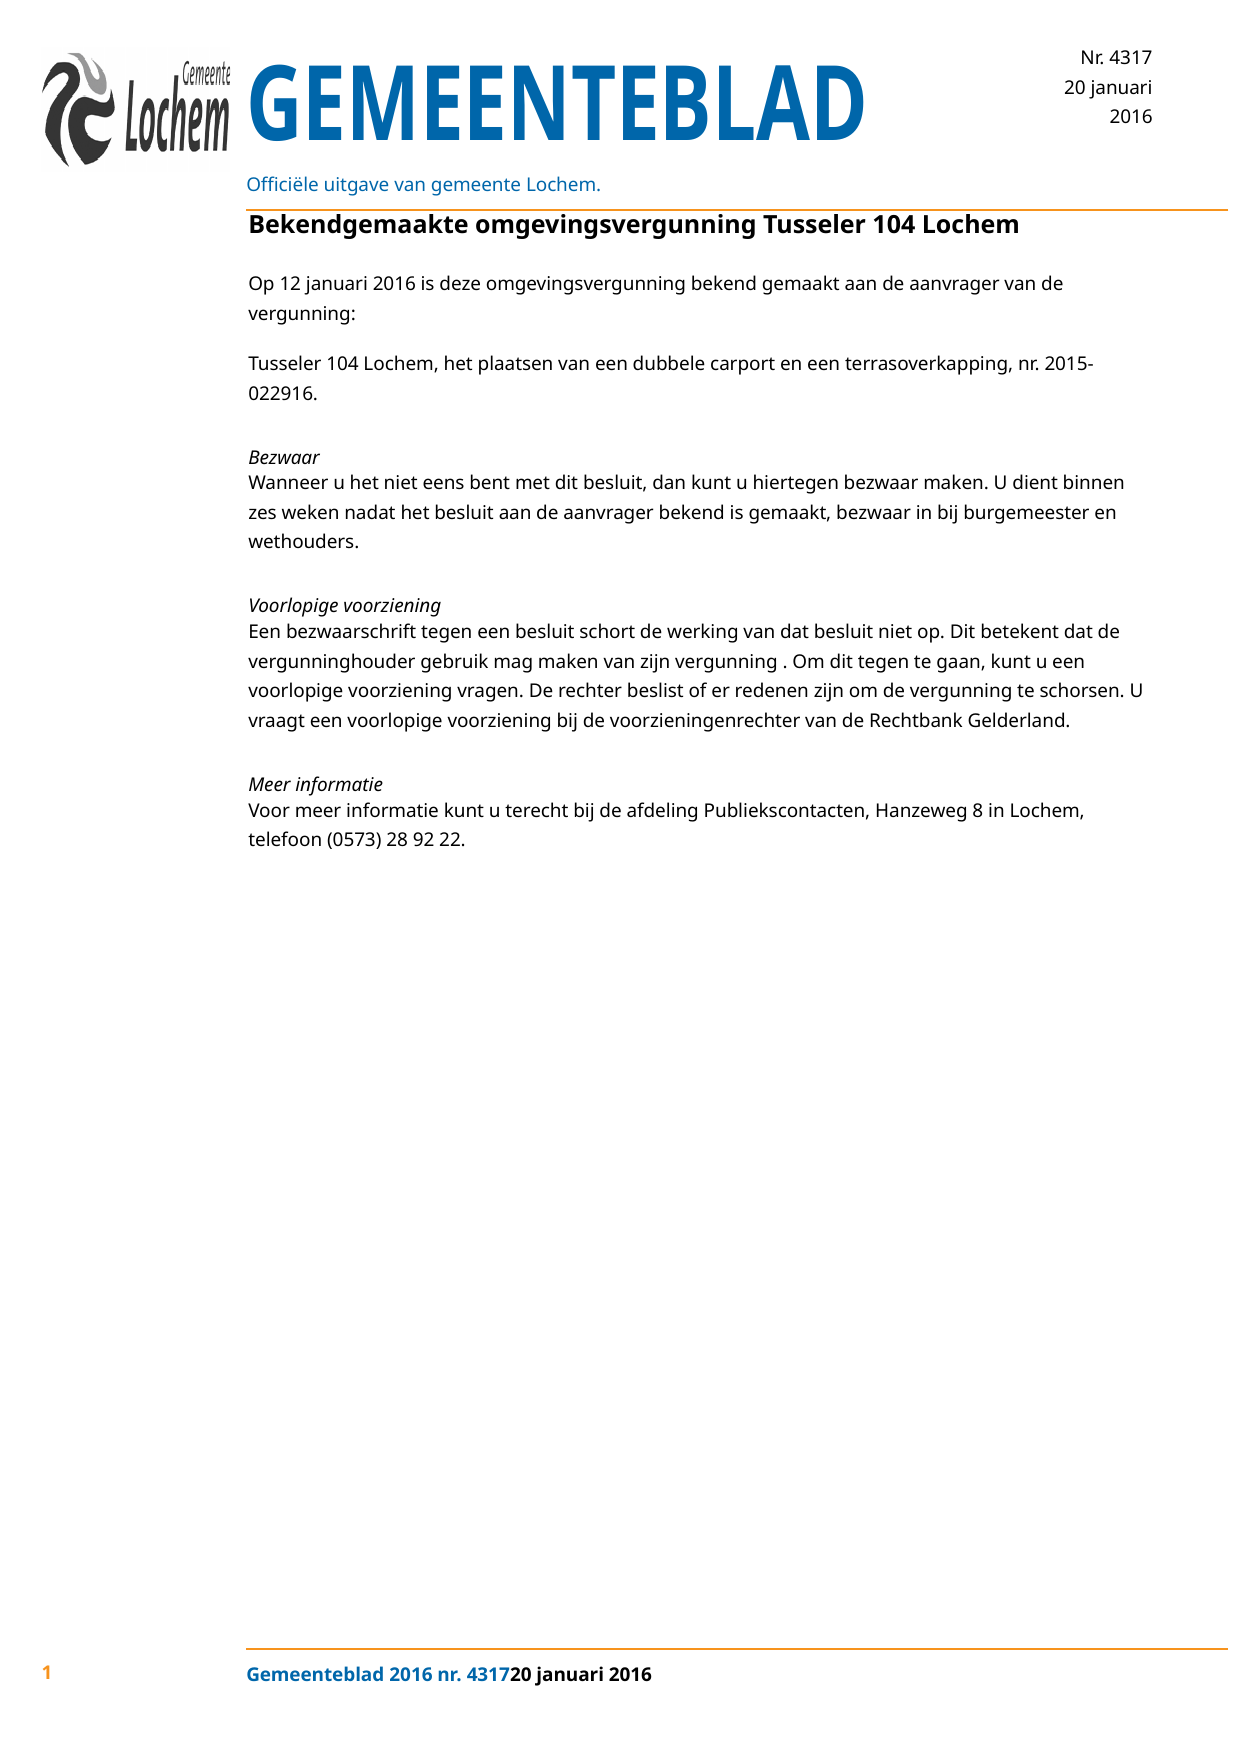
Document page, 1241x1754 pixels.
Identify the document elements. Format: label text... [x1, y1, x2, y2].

text Voorlopige voorziening [248, 593, 1152, 618]
text Meer informatie [248, 771, 1152, 797]
text Bekendgemaakte omgevingsvergunning Tusseler 104 Lochem [248, 211, 1152, 241]
text Voor meer informatie kunt u terecht bij de afdeling Publiekscontacten, Hanzeweg 8 in Lochem, telefoon (0573) 28 92 22. [248, 797, 1152, 852]
text Op 12 januari 2016 is deze omgevingsvergunning bekend gemaakt aan de aanvrager van de vergunning: [248, 270, 1152, 326]
picture [41, 47, 231, 172]
text Een bezwaarschrift tegen een besluit schort de werking van dat besluit niet op. Dit betekent dat de vergunninghouder gebruik mag maken van zijn vergunning . Om dit tegen te gaan, kunt u een voorlopige voorziening vragen. De rechter beslist of er redenen zijn om de vergunning te schorsen. U vraagt een voorlopige voorziening bij de voorzieningenrechter van de Rechtbank Gelderland. [248, 618, 1152, 733]
text Wanneer u het niet eens bent met dit besluit, dan kunt u hiertegen bezwaar maken. U dient binnen zes weken nadat het besluit aan de aanvrager bekend is gemaakt, bezwaar in bij burgemeester en wethouders. [248, 469, 1152, 554]
text Bezwaar [248, 444, 1152, 469]
text Tusseler 104 Lochem, het plaatsen van een dubbele carport en een terrasoverkapping, nr. 2015-022916. [248, 350, 1152, 406]
